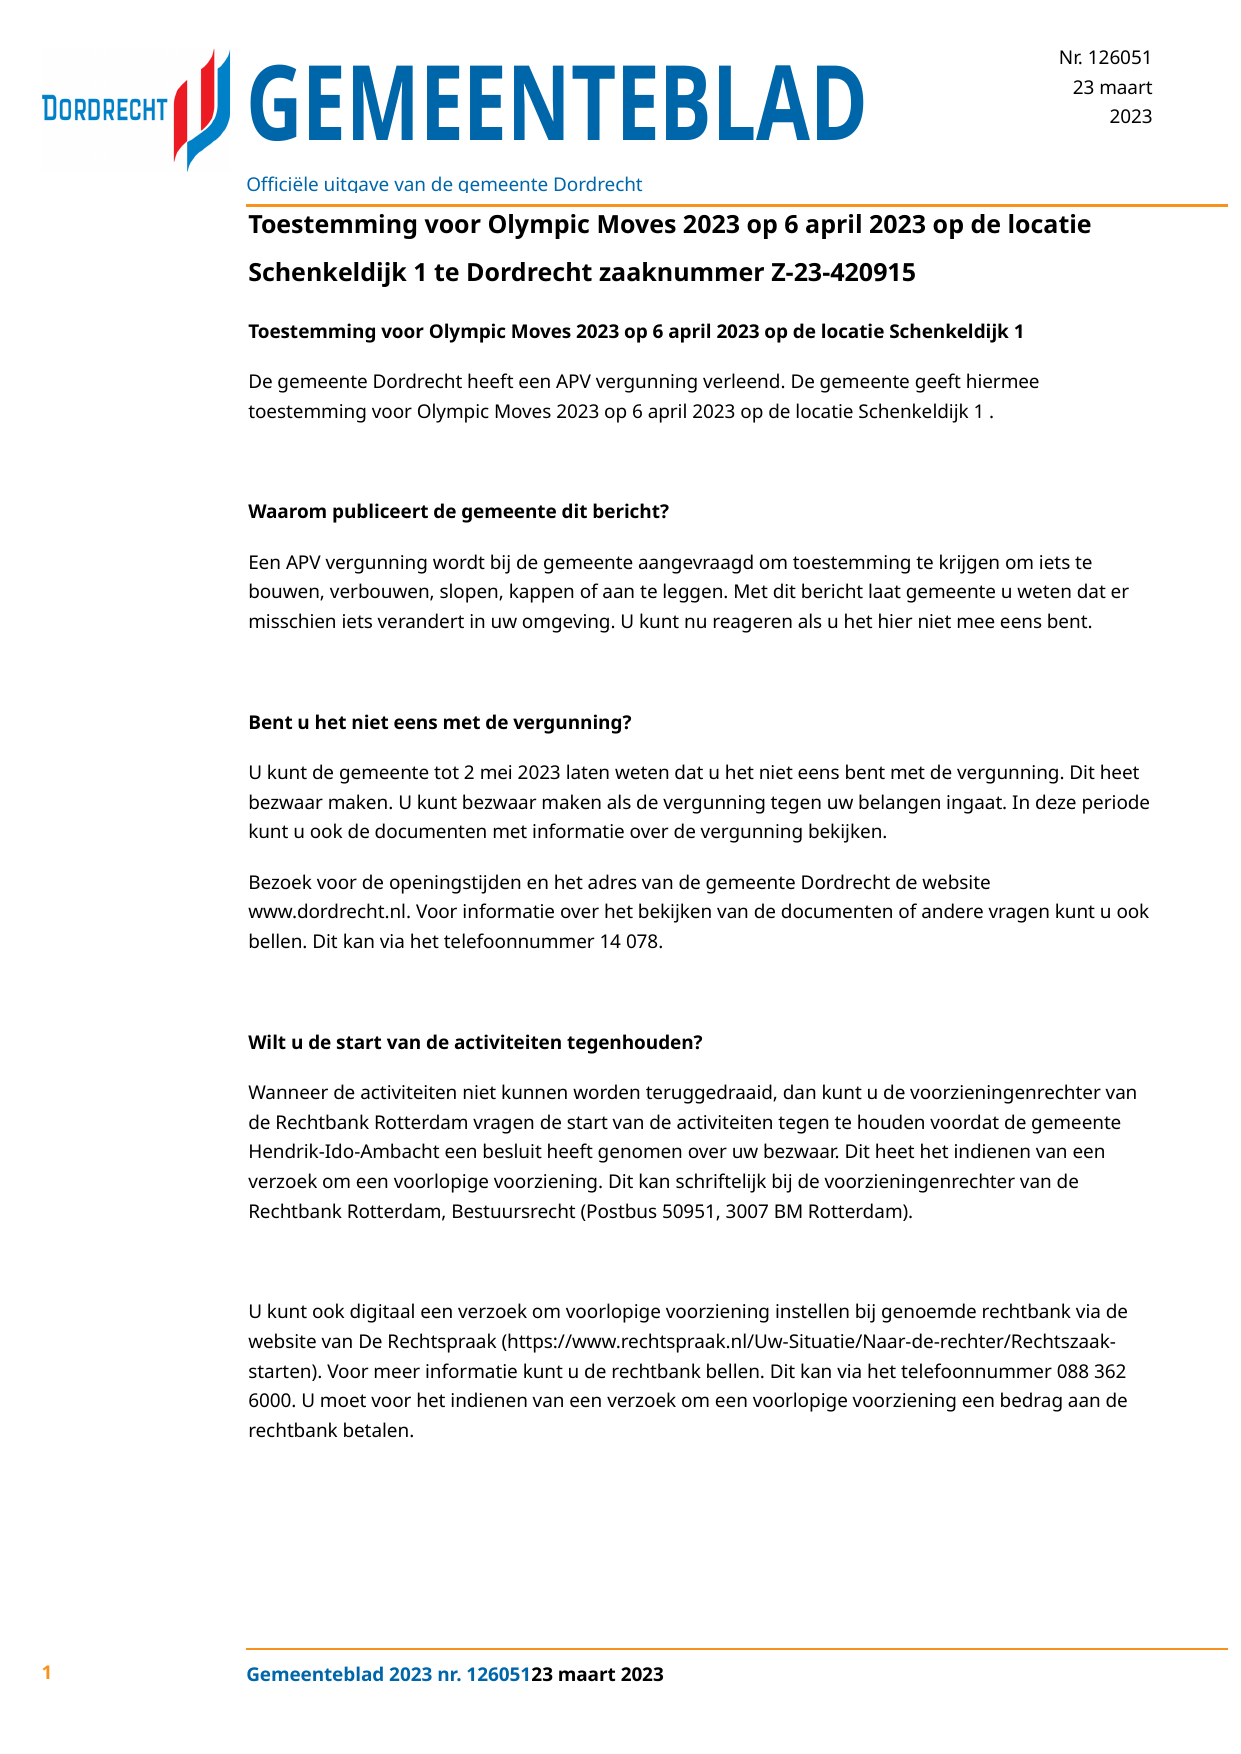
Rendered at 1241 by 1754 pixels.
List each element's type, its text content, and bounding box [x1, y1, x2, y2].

text U kunt de gemeente tot 2 mei 2023 laten weten dat u het niet eens bent met de vergunning. Dit heet bezwaar maken. U kunt bezwaar maken als de vergunning tegen uw belangen ingaat. In deze periode kunt u ook de documenten met informatie over de vergunning bekijken. [248, 759, 1152, 844]
text Een APV vergunning wordt bij de gemeente aangevraagd om toestemming te krijgen om iets te bouwen, verbouwen, slopen, kappen of aan te leggen. Met dit bericht laat gemeente u weten dat er misschien iets verandert in uw omgeving. U kunt nu reageren als u het hier niet mee eens bent. [248, 549, 1152, 634]
text De gemeente Dordrecht heeft een APV vergunning verleend. De gemeente geeft hiermee toestemming voor Olympic Moves 2023 op 6 april 2023 op de locatie Schenkeldijk 1 . [248, 368, 1152, 424]
text Bent u het niet eens met de vergunning? [248, 709, 1152, 735]
text U kunt ook digitaal een verzoek om voorlopige voorziening instellen bij genoemde rechtbank via de website van De Rechtspraak (https://www.rechtspraak.nl/Uw-Situatie/Naar-de-rechter/Rechtszaak-starten). Voor meer informatie kunt u de rechtbank bellen. Dit kan via het telefoonnummer 088 362 6000. U moet voor het indienen van een verzoek om een voorlopige voorziening een bedrag aan de rechtbank betalen. [248, 1299, 1152, 1443]
text Toestemming voor Olympic Moves 2023 op 6 april 2023 op de locatie Schenkeldijk 1 te Dordrecht zaaknummer Z-23-420915 [248, 207, 1152, 288]
text Toestemming voor Olympic Moves 2023 op 6 april 2023 op de locatie Schenkeldijk 1 [248, 318, 1152, 344]
text Wanneer de activiteiten niet kunnen worden teruggedraaid, dan kunt u de voorzieningenrechter van de Rechtbank Rotterdam vragen de start van de activiteiten tegen te houden voordat de gemeente Hendrik-Ido-Ambacht een besluit heeft genomen over uw bezwaar. Dit heet het indienen van een verzoek om een voorlopige voorziening. Dit kan schriftelijk bij de voorzieningenrechter van de Rechtbank Rotterdam, Bestuursrecht (Postbus 50951, 3007 BM Rotterdam). [248, 1079, 1152, 1224]
picture [41, 47, 231, 172]
text Wilt u de start van de activiteiten tegenhouden? [248, 1029, 1152, 1055]
text Waarom publiceert de gemeente dit bericht? [248, 499, 1152, 524]
text Bezoek voor de openingstijden en het adres van de gemeente Dordrecht de website www.dordrecht.nl. Voor informatie over het bekijken van de documenten of andere vragen kunt u ook bellen. Dit kan via het telefoonnummer 14 078. [248, 869, 1152, 954]
